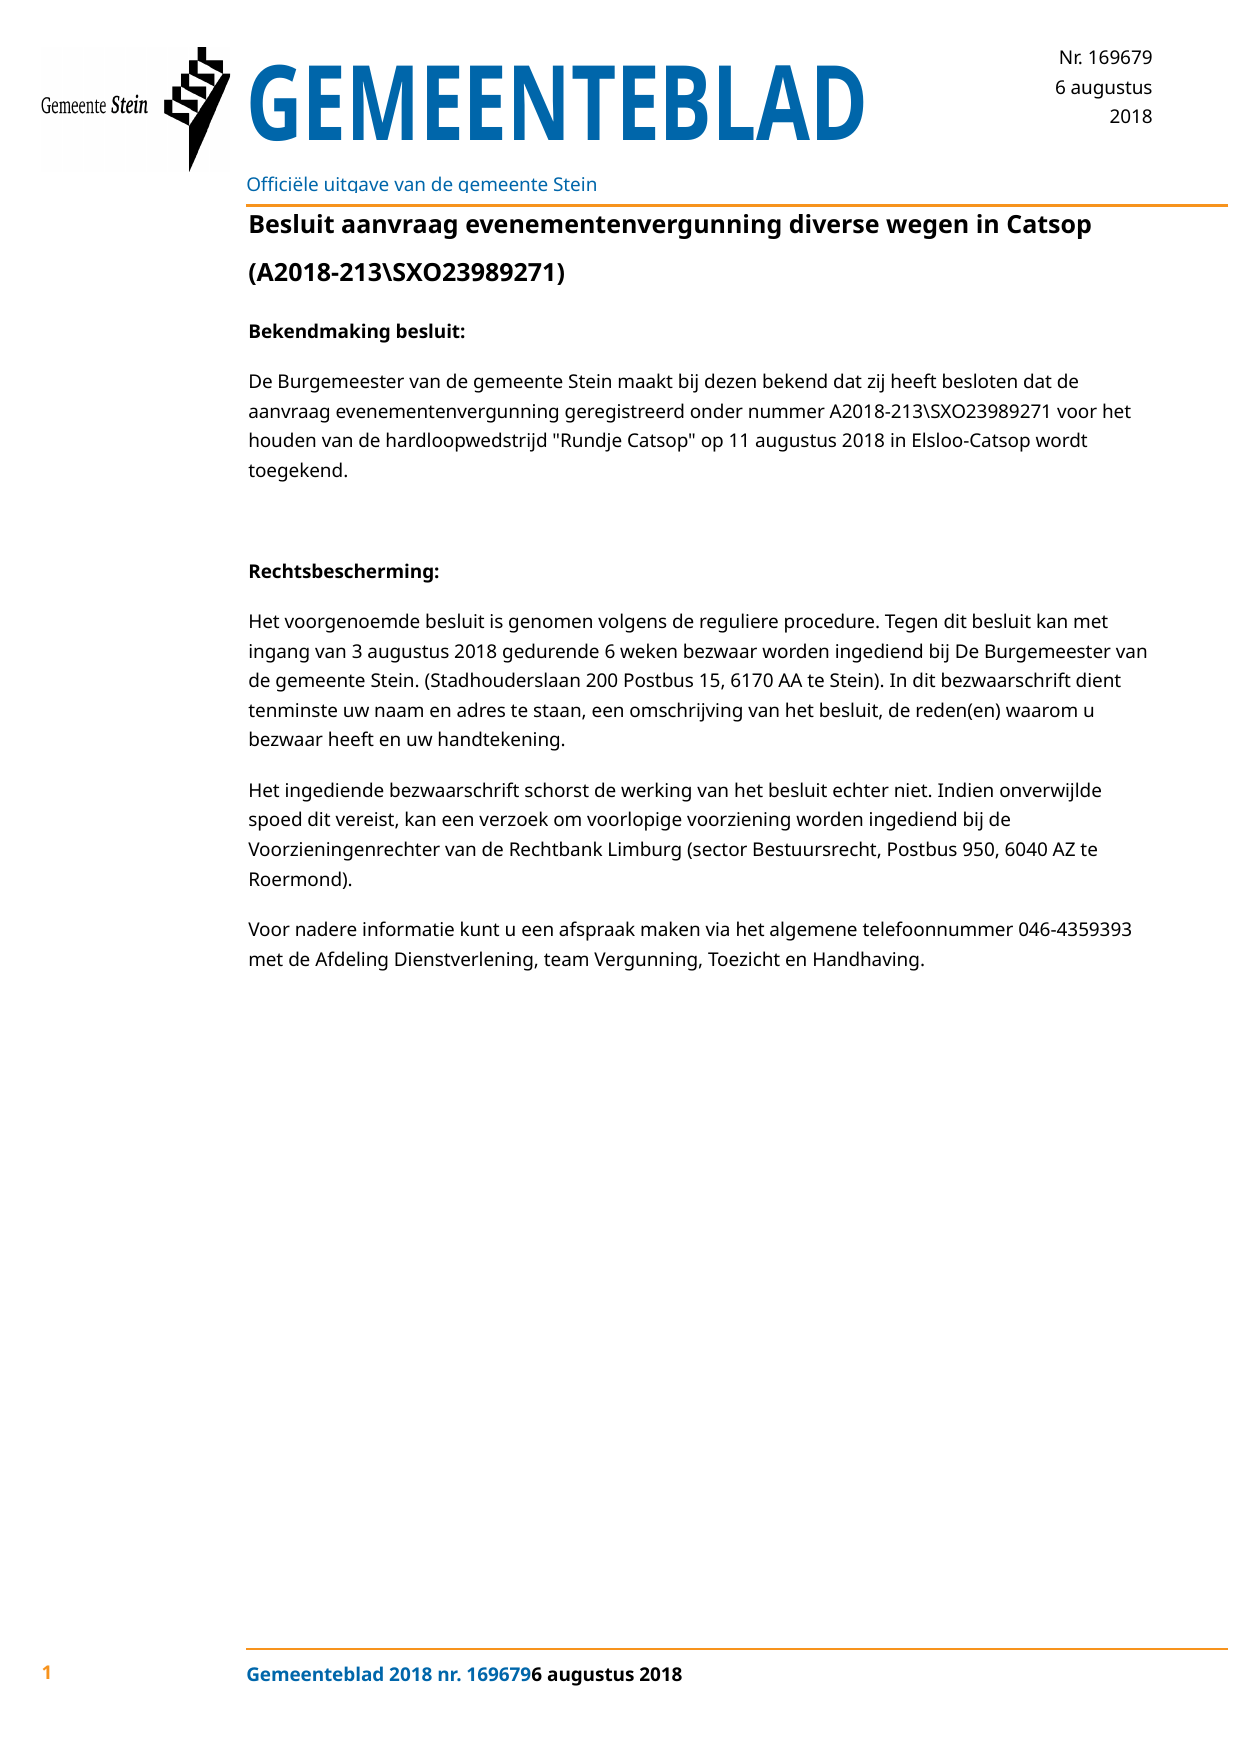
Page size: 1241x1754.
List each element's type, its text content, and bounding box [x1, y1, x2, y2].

text Het ingediende bezwaarschrift schorst de werking van het besluit echter niet. Indien onverwijlde spoed dit vereist, kan een verzoek om voorlopige voorziening worden ingediend bij de Voorzieningenrechter van de Rechtbank Limburg (sector Bestuursrecht, Postbus 950, 6040 AZ te Roermond). [248, 777, 1152, 892]
text Besluit aanvraag evenementenvergunning diverse wegen in Catsop (A2018-213\SXO23989271) [248, 207, 1152, 288]
picture [41, 47, 231, 172]
text Voor nadere informatie kunt u een afspraak maken via het algemene telefoonnummer 046-4359393 met de Afdeling Dienstverlening, team Vergunning, Toezicht en Handhaving. [248, 916, 1152, 972]
text Bekendmaking besluit: [248, 318, 1152, 344]
text Rechtsbescherming: [248, 558, 1152, 584]
text De Burgemeester van de gemeente Stein maakt bij dezen bekend dat zij heeft besloten dat de aanvraag evenementenvergunning geregistreerd onder nummer A2018-213\SXO23989271 voor het houden van de hardloopwedstrijd "Rundje Catsop" op 11 augustus 2018 in Elsloo-Catsop wordt toegekend. [248, 368, 1152, 483]
text Het voorgenoemde besluit is genomen volgens de reguliere procedure. Tegen dit besluit kan met ingang van 3 augustus 2018 gedurende 6 weken bezwaar worden ingediend bij De Burgemeester van de gemeente Stein. (Stadhouderslaan 200 Postbus 15, 6170 AA te Stein). In dit bezwaarschrift dient tenminste uw naam en adres te staan, een omschrijving van het besluit, de reden(en) waarom u bezwaar heeft en uw handtekening. [248, 608, 1152, 752]
